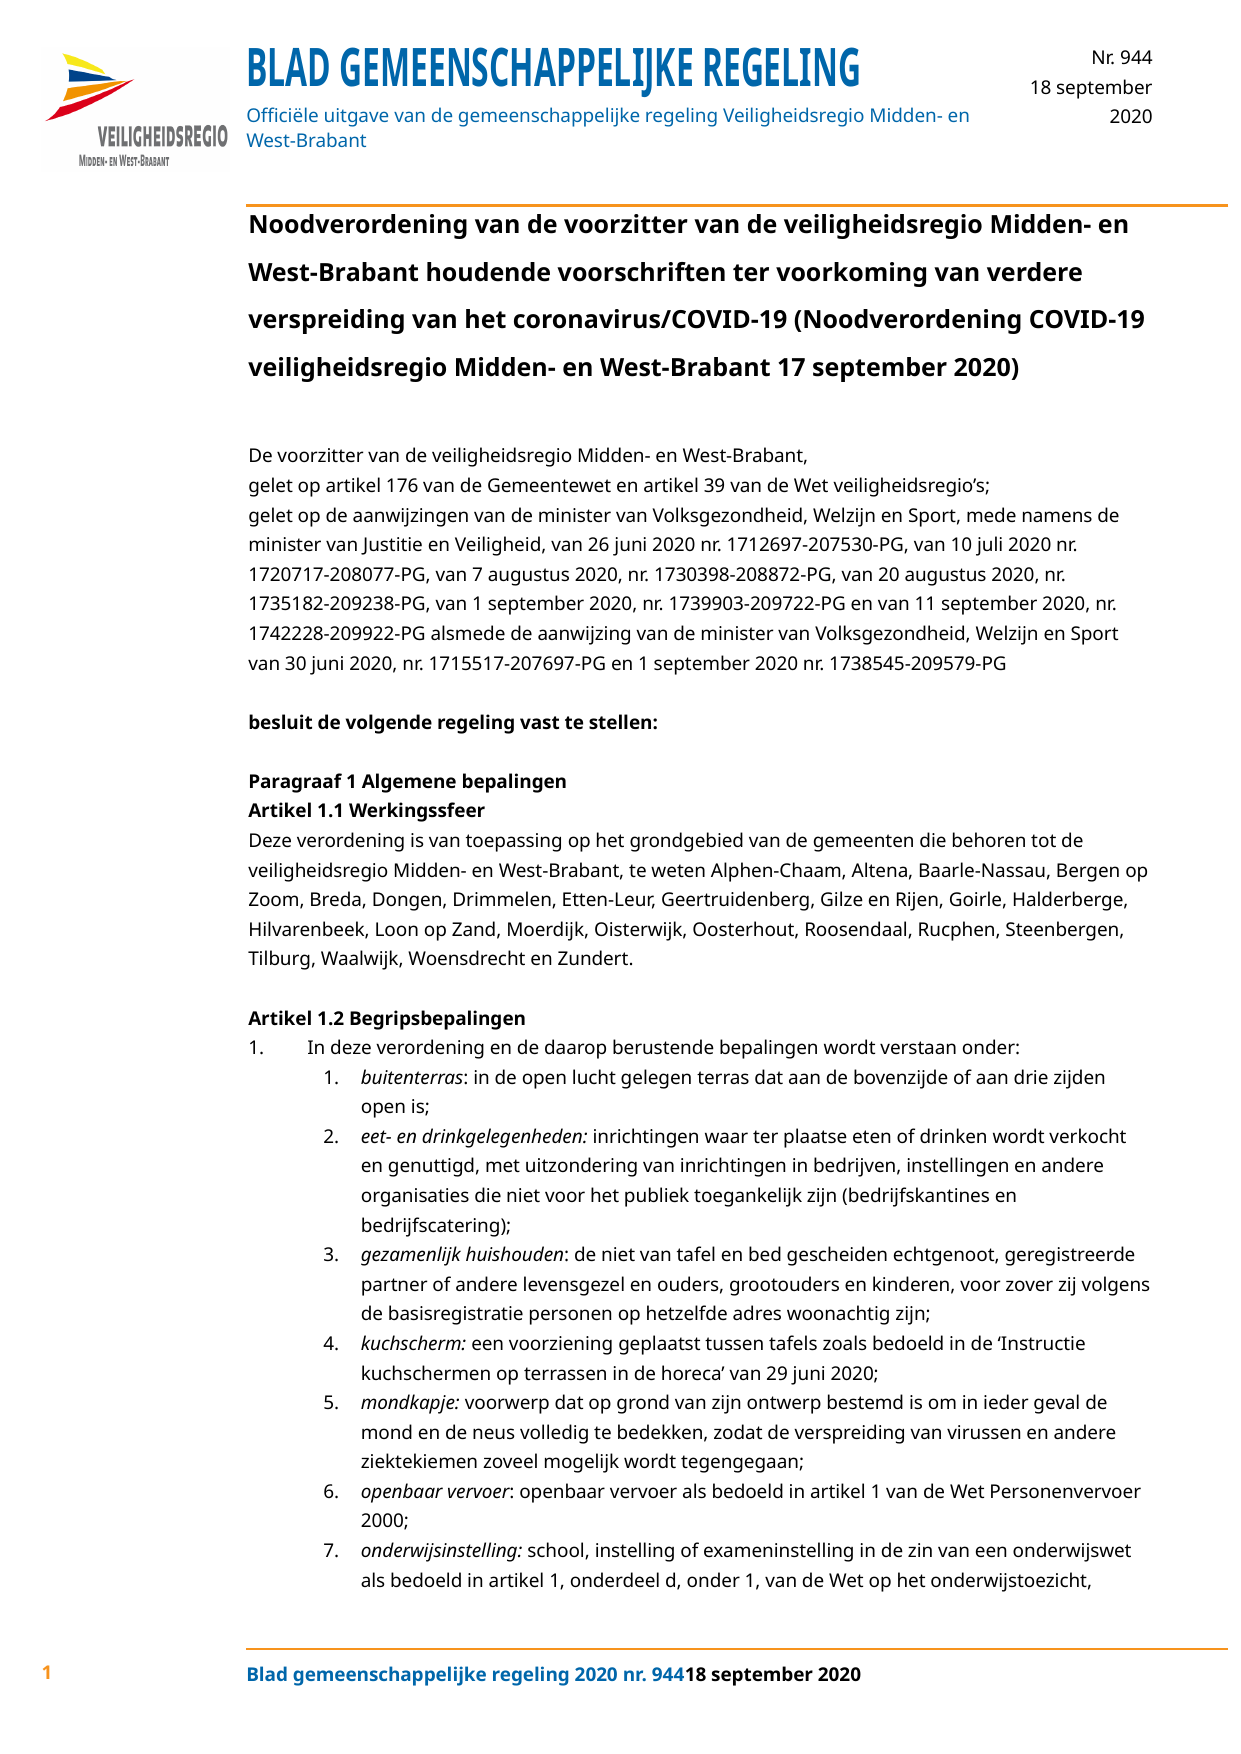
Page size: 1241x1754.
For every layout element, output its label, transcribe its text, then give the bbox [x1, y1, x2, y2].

list onderwijsinstelling: school, instelling of exameninstelling in de zin van een onderwijswet als bedoeld in artikel 1, onderdeel d, onder 1, van de Wet op het onderwijstoezicht, [323, 1537, 1152, 1593]
list mondkapje: voorwerp dat op grond van zijn ontwerp bestemd is om in ieder geval de mond en de neus volledig te bedekken, zodat de verspreiding van virussen en andere ziektekiemen zoveel mogelijk wordt tegengegaan; [323, 1389, 1152, 1474]
list eet- en drinkgelegenheden: inrichtingen waar ter plaatse eten of drinken wordt verkocht en genuttigd, met uitzondering van inrichtingen in bedrijven, instellingen en andere organisaties die niet voor het publiek toegankelijk zijn (bedrijfskantines en bedrijfscatering); [323, 1123, 1152, 1238]
text gelet op artikel 176 van de Gemeentewet en artikel 39 van de Wet veiligheidsregio’s; [248, 472, 1152, 498]
text Paragraaf 1 Algemene bepalingen [248, 768, 1152, 794]
text besluit de volgende regeling vast te stellen: [248, 709, 1152, 735]
list buitenterras: in de open lucht gelegen terras dat aan de bovenzijde of aan drie zijden open is; [323, 1064, 1152, 1119]
list gezamenlijk huishouden: de niet van tafel en bed gescheiden echtgenoot, geregistreerde partner of andere levensgezel en ouders, grootouders en kinderen, voor zover zij volgens de basisregistratie personen op hetzelfde adres woonachtig zijn; [323, 1241, 1152, 1326]
list In deze verordening en de daarop berustende bepalingen wordt verstaan onder: [248, 1034, 1152, 1060]
list openbaar vervoer: openbaar vervoer als bedoeld in artikel 1 van de Wet Personenvervoer 2000; [323, 1478, 1152, 1533]
text Noodverordening van de voorzitter van de veiligheidsregio Midden- en West-Brabant houdende voorschriften ter voorkoming van verdere verspreiding van het coronavirus/COVID-19 (Noodverordening COVID-19 veiligheidsregio Midden- en West-Brabant 17 september 2020) [248, 207, 1152, 384]
text Artikel 1.1 Werkingssfeer [248, 798, 1152, 823]
picture [41, 47, 231, 172]
list kuchscherm: een voorziening geplaatst tussen tafels zoals bedoeld in de ‘Instructie kuchschermen op terrassen in de horeca’ van 29 juni 2020; [323, 1330, 1152, 1386]
text Artikel 1.2 Begripsbepalingen [248, 1005, 1152, 1031]
text Deze verordening is van toepassing op het grondgebied van de gemeenten die behoren tot de veiligheidsregio Midden- en West-Brabant, te weten Alphen-Chaam, Altena, Baarle-Nassau, Bergen op Zoom, Breda, Dongen, Drimmelen, Etten-Leur, Geertruidenberg, Gilze en Rijen, Goirle, Halderberge, Hilvarenbeek, Loon op Zand, Moerdijk, Oisterwijk, Oosterhout, Roosendaal, Rucphen, Steenbergen, Tilburg, Waalwijk, Woensdrecht en Zundert. [248, 827, 1152, 971]
text De voorzitter van de veiligheidsregio Midden- en West-Brabant, [248, 443, 1152, 468]
text gelet op de aanwijzingen van de minister van Volksgezondheid, Welzijn en Sport, mede namens de minister van Justitie en Veiligheid, van 26 juni 2020 nr. 1712697-207530-PG, van 10 juli 2020 nr. 1720717-208077-PG, van 7 augustus 2020, nr. 1730398-208872-PG, van 20 augustus 2020, nr. 1735182-209238-PG, van 1 september 2020, nr. 1739903-209722-PG en van 11 september 2020, nr. 1742228-209922-PG alsmede de aanwijzing van de minister van Volksgezondheid, Welzijn en Sport van 30 juni 2020, nr. 1715517-207697-PG en 1 september 2020 nr. 1738545-209579-PG [248, 502, 1152, 676]
